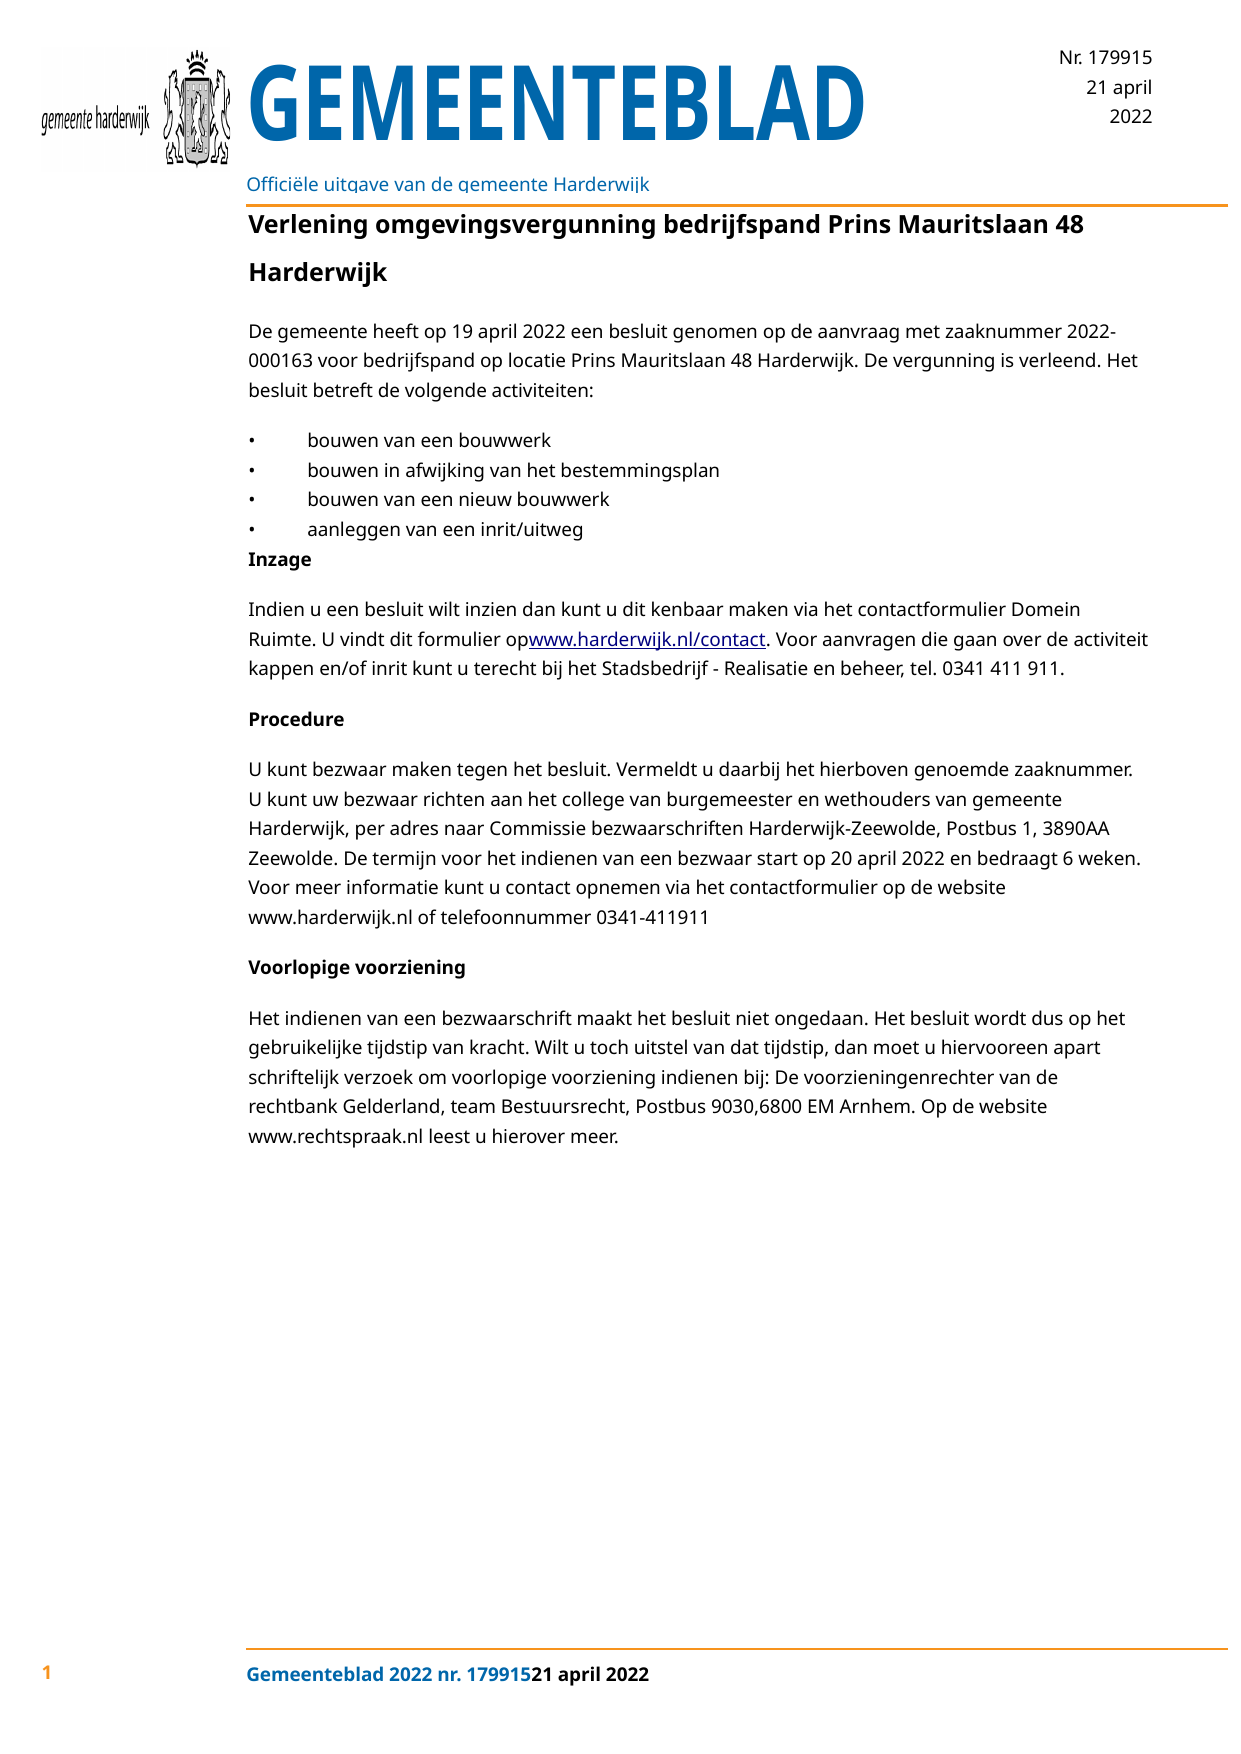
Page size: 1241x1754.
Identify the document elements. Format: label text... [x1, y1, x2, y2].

list bouwen in afwijking van het bestemmingsplan [248, 457, 1152, 483]
text Verlening omgevingsvergunning bedrijfspand Prins Mauritslaan 48 Harderwijk [248, 207, 1152, 288]
list bouwen van een nieuw bouwwerk [248, 487, 1152, 512]
list aanleggen van een inrit/uitweg [248, 516, 1152, 542]
text De gemeente heeft op 19 april 2022 een besluit genomen op de aanvraag met zaaknummer 2022-000163 voor bedrijfspand op locatie Prins Mauritslaan 48 Harderwijk. De vergunning is verleend. Het besluit betreft de volgende activiteiten: [248, 318, 1152, 403]
text Inzage [248, 546, 1152, 572]
text Indien u een besluit wilt inzien dan kunt u dit kenbaar maken via het contactformulier Domein Ruimte. U vindt dit formulier opwww.harderwijk.nl/contact. Voor aanvragen die gaan over de activiteit kappen en/of inrit kunt u terecht bij het Stadsbedrijf - Realisatie en beheer, tel. 0341 411 911. [248, 596, 1152, 681]
text U kunt bezwaar maken tegen het besluit. Vermeldt u daarbij het hierboven genoemde zaaknummer. U kunt uw bezwaar richten aan het college van burgemeester en wethouders van gemeente Harderwijk, per adres naar Commissie bezwaarschriften Harderwijk-Zeewolde, Postbus 1, 3890AA Zeewolde. De termijn voor het indienen van een bezwaar start op 20 april 2022 en bedraagt 6 weken. Voor meer informatie kunt u contact opnemen via het contactformulier op de website www.harderwijk.nl of telefoonnummer 0341-411911 [248, 756, 1152, 930]
list bouwen van een bouwwerk [248, 427, 1152, 453]
picture [41, 47, 231, 172]
text Procedure [248, 706, 1152, 732]
text Voorlopige voorziening [248, 954, 1152, 980]
text Het indienen van een bezwaarschrift maakt het besluit niet ongedaan. Het besluit wordt dus op het gebruikelijke tijdstip van kracht. Wilt u toch uitstel van dat tijdstip, dan moet u hiervooreen apart schriftelijk verzoek om voorlopige voorziening indienen bij: De voorzieningenrechter van de rechtbank Gelderland, team Bestuursrecht, Postbus 9030,6800 EM Arnhem. Op de website www.rechtspraak.nl leest u hierover meer. [248, 1005, 1152, 1149]
